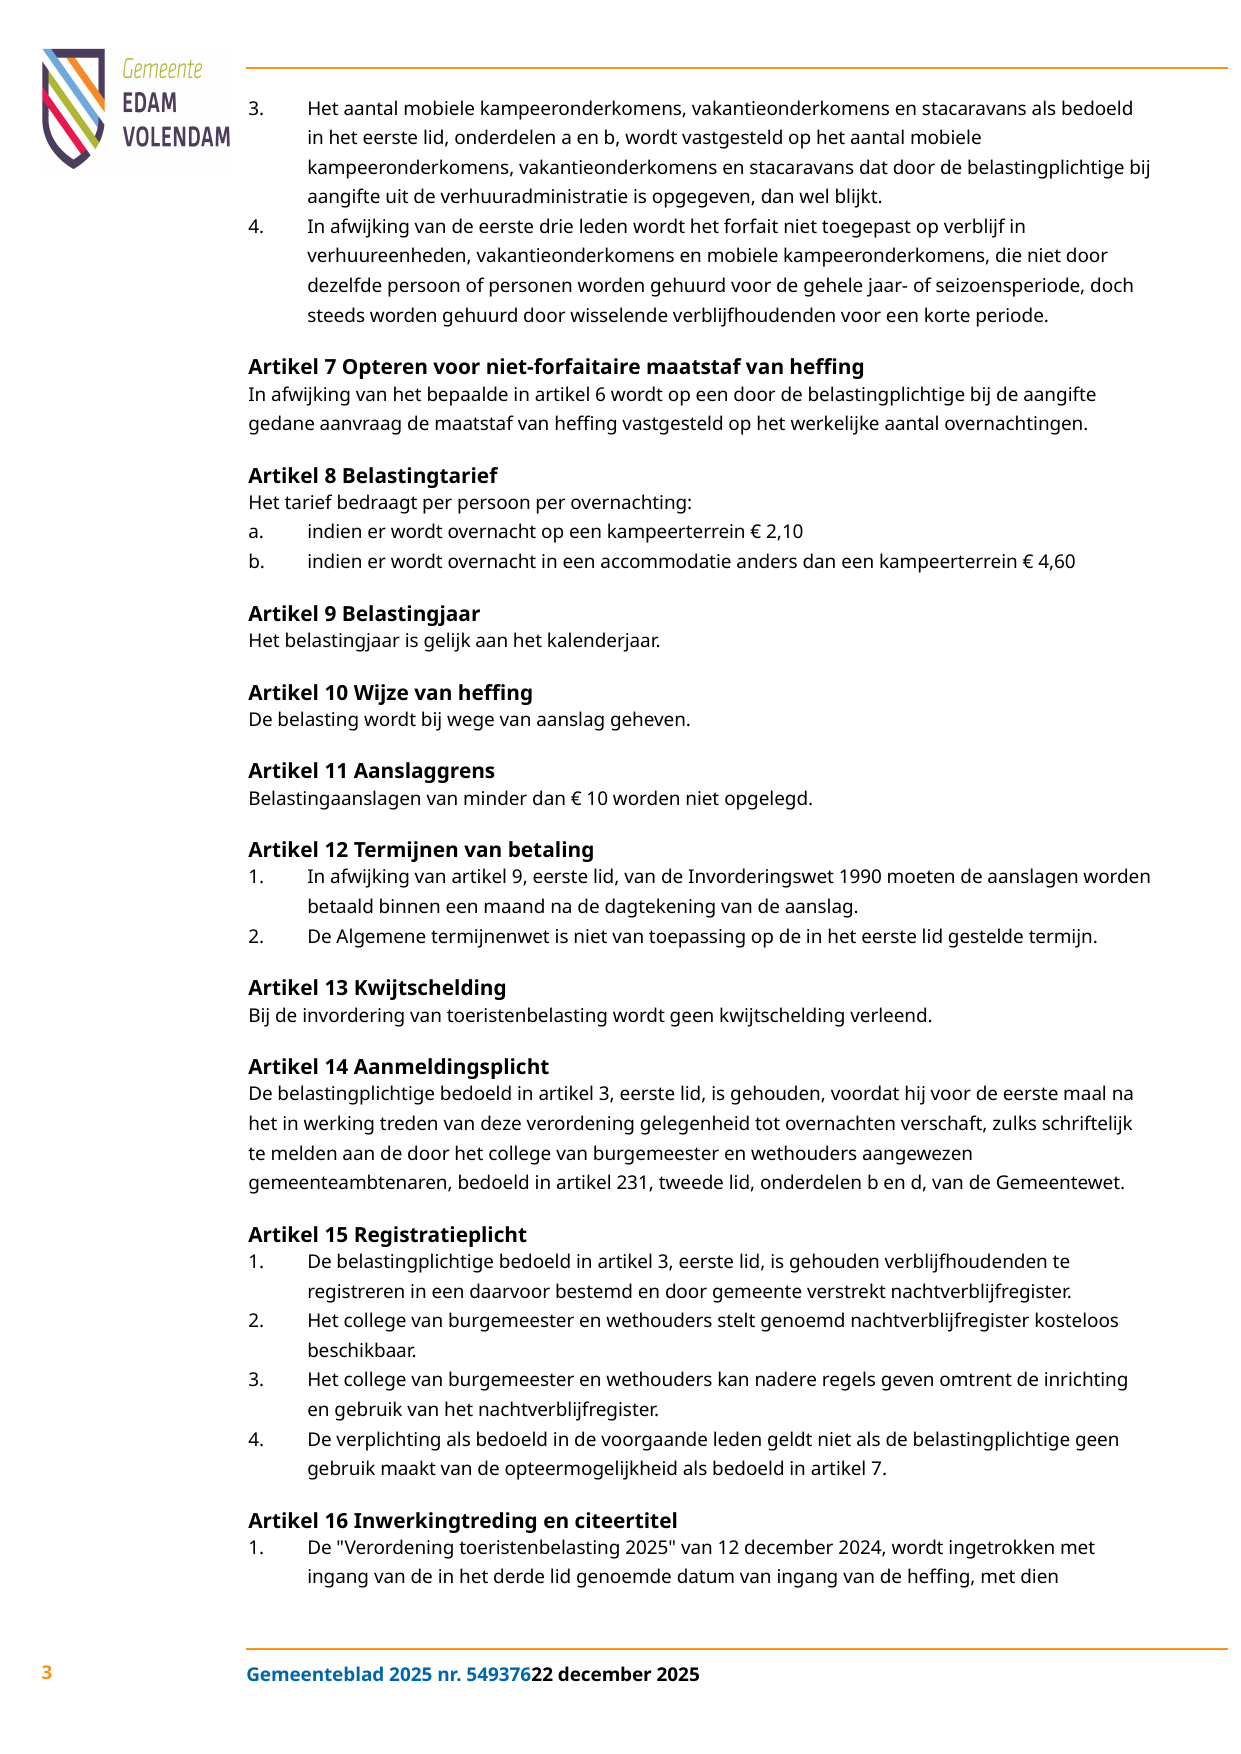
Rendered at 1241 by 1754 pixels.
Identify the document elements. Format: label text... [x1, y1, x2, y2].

list indien er wordt overnacht in een accommodatie anders dan een kampeerterrein € 4,60 [248, 548, 1152, 574]
list In afwijking van artikel 9, eerste lid, van de Invorderingswet 1990 moeten de aanslagen worden betaald binnen een maand na de dagtekening van de aanslag. [248, 864, 1152, 919]
text In afwijking van het bepaalde in artikel 6 wordt op een door de belastingplichtige bij de aangifte gedane aanvraag de maatstaf van heffing vastgesteld op het werkelijke aantal overnachtingen. [248, 381, 1152, 436]
picture [41, 47, 231, 172]
text Artikel 14 Aanmeldingsplicht [248, 1052, 1152, 1081]
text Artikel 10 Wijze van heffing [248, 678, 1152, 706]
text Artikel 12 Termijnen van betaling [248, 835, 1152, 864]
list Het college van burgemeester en wethouders stelt genoemd nachtverblijfregister kosteloos beschikbaar. [248, 1307, 1152, 1363]
text Het tarief bedraagt per persoon per overnachting: [248, 489, 1152, 515]
text Artikel 16 Inwerkingtreding en citeertitel [248, 1506, 1152, 1534]
text Artikel 15 Registratieplicht [248, 1220, 1152, 1248]
text Artikel 7 Opteren voor niet-forfaitaire maatstaf van heffing [248, 352, 1152, 381]
text Artikel 11 Aanslaggrens [248, 756, 1152, 785]
list Het college van burgemeester en wethouders kan nadere regels geven omtrent de inrichting en gebruik van het nachtverblijfregister. [248, 1367, 1152, 1422]
list De "Verordening toeristenbelasting 2025" van 12 december 2024, wordt ingetrokken met ingang van de in het derde lid genoemde datum van ingang van de heffing, met dien [248, 1534, 1152, 1589]
text Artikel 8 Belastingtarief [248, 461, 1152, 489]
text Artikel 13 Kwijtschelding [248, 973, 1152, 1002]
text Artikel 9 Belastingjaar [248, 599, 1152, 627]
text Het belastingjaar is gelijk aan het kalenderjaar. [248, 627, 1152, 653]
text De belasting wordt bij wege van aanslag geheven. [248, 706, 1152, 732]
text Belastingaanslagen van minder dan € 10 worden niet opgelegd. [248, 785, 1152, 811]
list indien er wordt overnacht op een kampeerterrein € 2,10 [248, 519, 1152, 544]
text Bij de invordering van toeristenbelasting wordt geen kwijtschelding verleend. [248, 1002, 1152, 1027]
list De belastingplichtige bedoeld in artikel 3, eerste lid, is gehouden verblijfhoudenden te registreren in een daarvoor bestemd en door gemeente verstrekt nachtverblijfregister. [248, 1248, 1152, 1303]
list De Algemene termijnenwet is niet van toepassing op de in het eerste lid gestelde termijn. [248, 923, 1152, 949]
list In afwijking van de eerste drie leden wordt het forfait niet toegepast op verblijf in verhuureenheden, vakantieonderkomens en mobiele kampeeronderkomens, die niet door dezelfde persoon of personen worden gehuurd voor de gehele jaar- of seizoensperiode, doch steeds worden gehuurd door wisselende verblijfhoudenden voor een korte periode. [248, 213, 1152, 328]
list Het aantal mobiele kampeeronderkomens, vakantieonderkomens en stacaravans als bedoeld in het eerste lid, onderdelen a en b, wordt vastgesteld op het aantal mobiele kampeeronderkomens, vakantieonderkomens en stacaravans dat door de belastingplichtige bij aangifte uit de verhuuradministratie is opgegeven, dan wel blijkt. [248, 95, 1152, 209]
text De belastingplichtige bedoeld in artikel 3, eerste lid, is gehouden, voordat hij voor de eerste maal na het in werking treden van deze verordening gelegenheid tot overnachten verschaft, zulks schriftelijk te melden aan de door het college van burgemeester en wethouders aangewezen gemeenteambtenaren, bedoeld in artikel 231, tweede lid, onderdelen b en d, van de Gemeentewet. [248, 1081, 1152, 1195]
list De verplichting als bedoeld in de voorgaande leden geldt niet als de belastingplichtige geen gebruik maakt van de opteermogelijkheid als bedoeld in artikel 7. [248, 1426, 1152, 1481]
